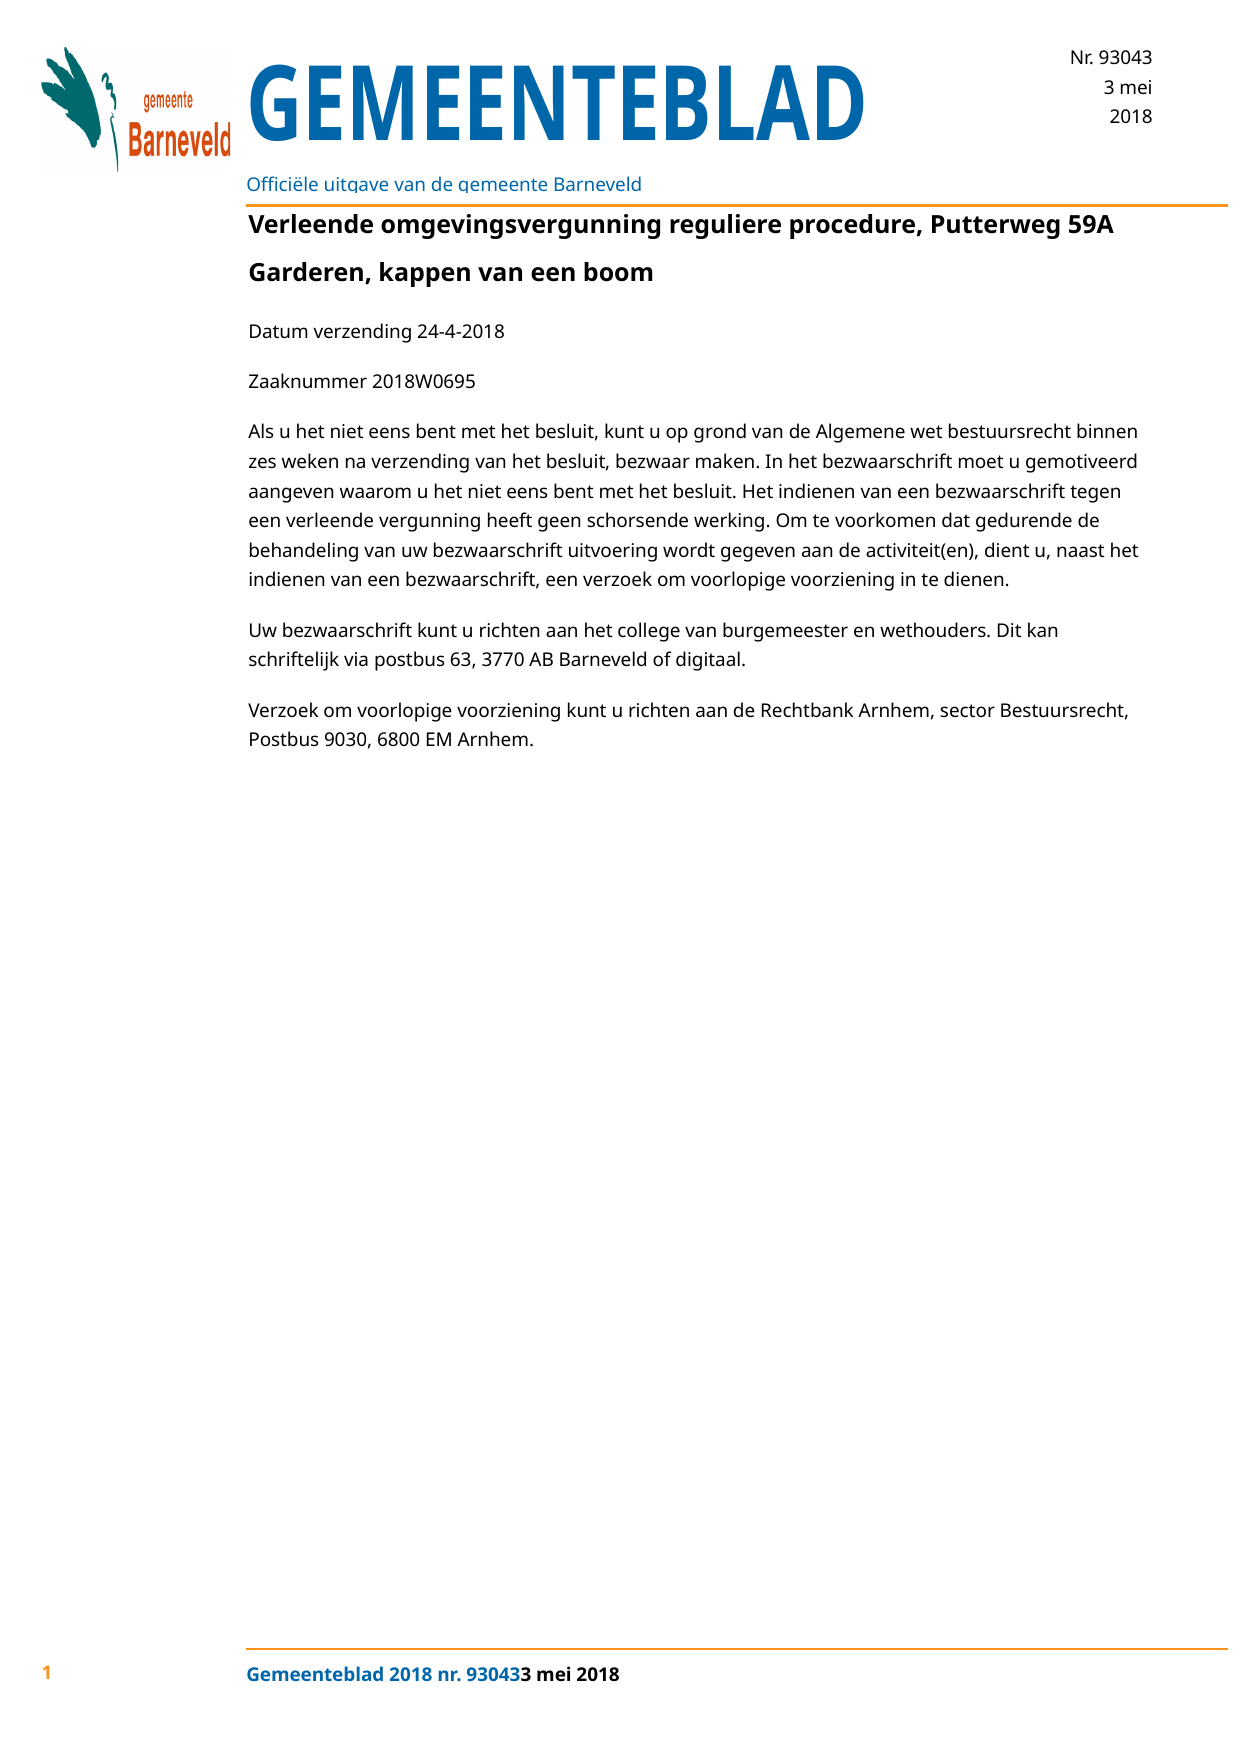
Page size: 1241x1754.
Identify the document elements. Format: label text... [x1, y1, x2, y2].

picture [41, 47, 231, 172]
text Zaaknummer 2018W0695 [248, 368, 1152, 394]
text Verleende omgevingsvergunning reguliere procedure, Putterweg 59A Garderen, kappen van een boom [248, 207, 1152, 288]
text Verzoek om voorlopige voorziening kunt u richten aan de Rechtbank Arnhem, sector Bestuursrecht, Postbus 9030, 6800 EM Arnhem. [248, 697, 1152, 752]
text Uw bezwaarschrift kunt u richten aan het college van burgemeester en wethouders. Dit kan schriftelijk via postbus 63, 3770 AB Barneveld of digitaal. [248, 617, 1152, 672]
text Datum verzending 24-4-2018 [248, 318, 1152, 344]
text Als u het niet eens bent met het besluit, kunt u op grond van de Algemene wet bestuursrecht binnen zes weken na verzending van het besluit, bezwaar maken. In het bezwaarschrift moet u gemotiveerd aangeven waarom u het niet eens bent met het besluit. Het indienen van een bezwaarschrift tegen een verleende vergunning heeft geen schorsende werking. Om te voorkomen dat gedurende de behandeling van uw bezwaarschrift uitvoering wordt gegeven aan de activiteit(en), dient u, naast het indienen van een bezwaarschrift, een verzoek om voorlopige voorziening in te dienen. [248, 419, 1152, 592]
